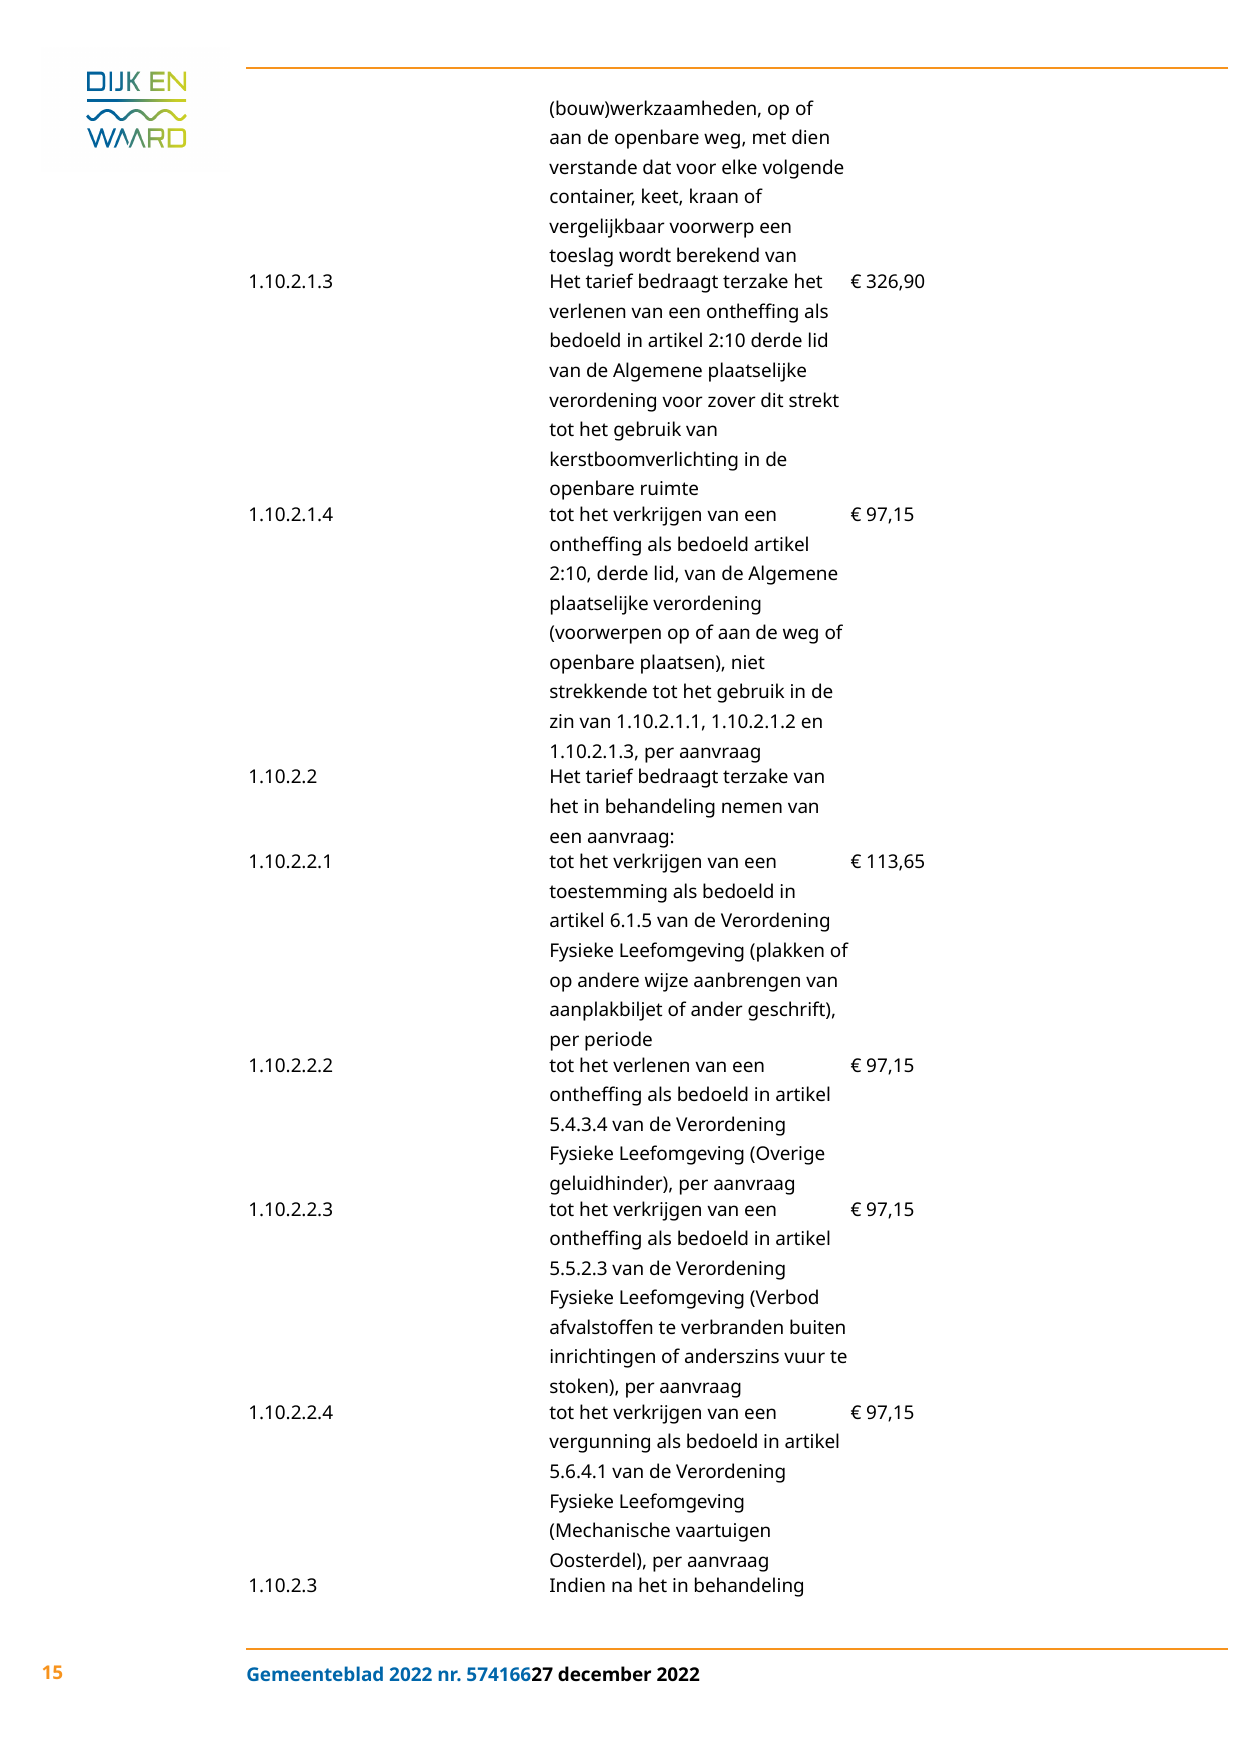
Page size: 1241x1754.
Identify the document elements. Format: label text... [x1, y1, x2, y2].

table_cell € 97,15 [850, 501, 1152, 764]
picture [41, 47, 231, 172]
table_cell [850, 764, 1152, 848]
table_cell Het tarief bedraagt terzake het verlenen van een ontheffing als bedoeld in artikel 2:10 derde lid van de Algemene plaatselijke verordening voor zover dit strekt tot het gebruik van kerstboomverlichting in de openbare ruimte [549, 269, 850, 501]
table_cell 1.10.2.2 [248, 764, 549, 848]
table_cell [850, 1573, 1152, 1598]
table_cell 1.10.2.2.3 [248, 1196, 549, 1399]
table_cell Het tarief bedraagt terzake van het in behandeling nemen van een aanvraag: [549, 764, 850, 848]
table_cell [850, 95, 1152, 268]
table_cell € 97,15 [850, 1196, 1152, 1399]
table_cell € 113,65 [850, 849, 1152, 1052]
table_cell € 97,15 [850, 1399, 1152, 1573]
table_cell tot het verkrijgen van een vergunning als bedoeld in artikel 5.6.4.1 van de Verordening Fysieke Leefomgeving (Mechanische vaartuigen Oosterdel), per aanvraag [549, 1399, 850, 1573]
table_cell € 326,90 [850, 269, 1152, 501]
table_cell tot het verkrijgen van een ontheffing als bedoeld artikel 2:10, derde lid, van de Algemene plaatselijke verordening (voorwerpen op of aan de weg of openbare plaatsen), niet strekkende tot het gebruik in de zin van 1.10.2.1.1, 1.10.2.1.2 en 1.10.2.1.3, per aanvraag [549, 501, 850, 764]
table_cell 1.10.2.3 [248, 1573, 549, 1598]
table_cell tot het verlenen van een ontheffing als bedoeld in artikel 5.4.3.4 van de Verordening Fysieke Leefomgeving (Overige geluidhinder), per aanvraag [549, 1052, 850, 1196]
table_cell 1.10.2.2.4 [248, 1399, 549, 1573]
table_cell 1.10.2.1.3 [248, 269, 549, 501]
table_cell 1.10.2.1.4 [248, 501, 549, 764]
table_cell tot het verkrijgen van een ontheffing als bedoeld in artikel 5.5.2.3 van de Verordening Fysieke Leefomgeving (Verbod afvalstoffen te verbranden buiten inrichtingen of anderszins vuur te stoken), per aanvraag [549, 1196, 850, 1399]
table_cell 1.10.2.2.2 [248, 1052, 549, 1196]
table_cell [248, 95, 549, 268]
table_cell Indien na het in behandeling [549, 1573, 850, 1598]
table_cell (bouw)werkzaamheden, op of aan de openbare weg, met dien verstande dat voor elke volgende container, keet, kraan of vergelijkbaar voorwerp een toeslag wordt berekend van [549, 95, 850, 268]
table_cell tot het verkrijgen van een toestemming als bedoeld in artikel 6.1.5 van de Verordening Fysieke Leefomgeving (plakken of op andere wijze aanbrengen van aanplakbiljet of ander geschrift), per periode [549, 849, 850, 1052]
table_cell 1.10.2.2.1 [248, 849, 549, 1052]
table_cell € 97,15 [850, 1052, 1152, 1196]
